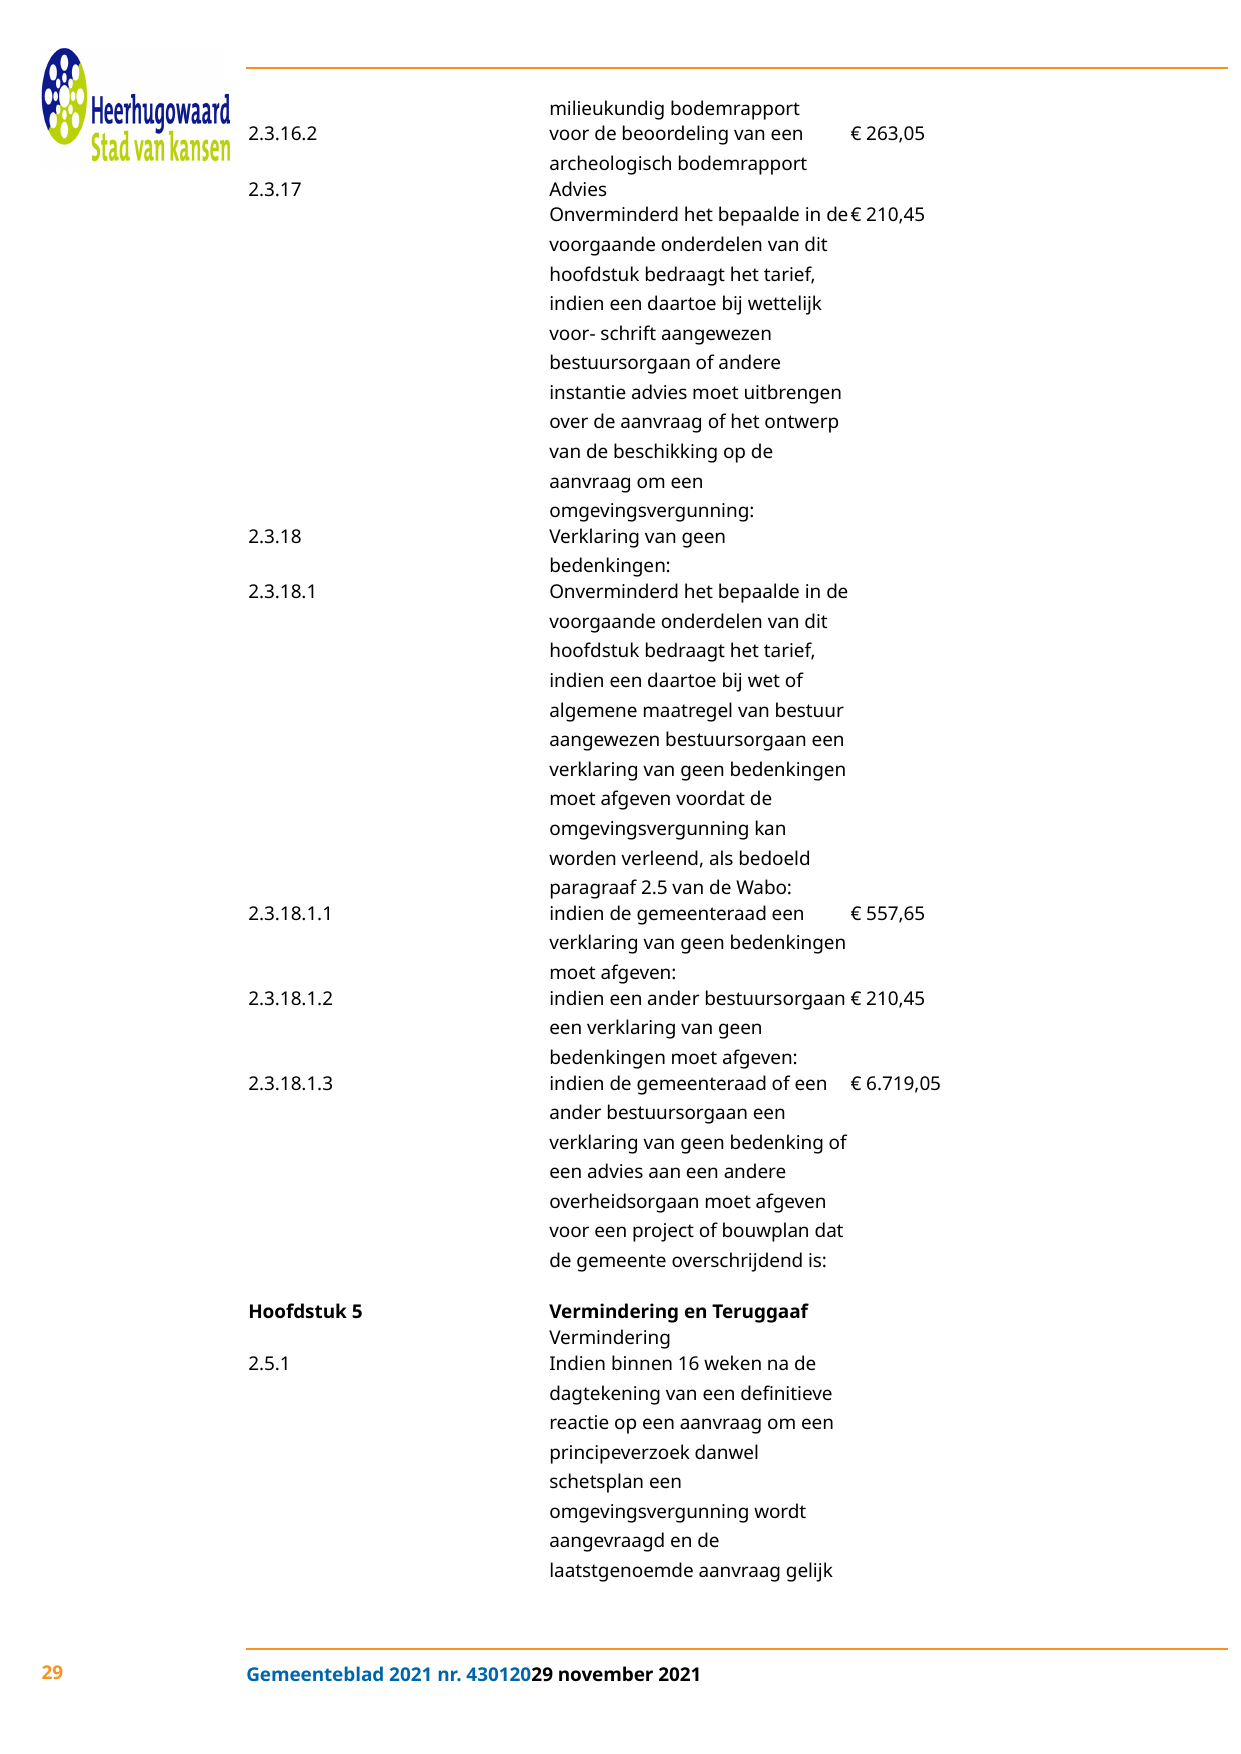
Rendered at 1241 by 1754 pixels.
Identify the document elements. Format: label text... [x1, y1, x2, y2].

table_cell Advies [549, 176, 850, 202]
table_cell indien een ander bestuursorgaan een verklaring van geen bedenkingen moet afgeven: [549, 985, 850, 1070]
table_cell € 263,05 [850, 121, 1152, 176]
table_cell [850, 1299, 1152, 1324]
table_cell Verklaring van geen bedenkingen: [549, 523, 850, 578]
table_cell [850, 1325, 1152, 1350]
table_cell Vermindering [549, 1325, 850, 1350]
table_cell [248, 1325, 549, 1350]
table_cell [850, 176, 1152, 202]
table_cell milieukundig bodemrapport [549, 95, 850, 121]
table_cell 2.3.18 [248, 523, 549, 578]
table_cell [850, 523, 1152, 578]
table_cell [850, 1350, 1152, 1583]
table_cell 2.5.1 [248, 1350, 549, 1583]
table_cell € 557,65 [850, 900, 1152, 985]
table_cell Vermindering en Teruggaaf [549, 1299, 850, 1324]
table_cell [850, 579, 1152, 900]
table_cell 2.3.18.1.2 [248, 985, 549, 1070]
table_cell indien de gemeenteraad of een ander bestuursorgaan een verklaring van geen bedenking of een advies aan een andere overheidsorgaan moet afgeven voor een project of bouwplan dat de gemeente overschrijdend is: [549, 1070, 850, 1273]
table_cell [850, 1273, 1152, 1299]
table_cell 2.3.18.1.3 [248, 1070, 549, 1273]
table_cell Hoofdstuk 5 [248, 1299, 549, 1324]
picture [41, 47, 231, 172]
table_cell [248, 1273, 549, 1299]
table_cell € 210,45 [850, 202, 1152, 523]
table_cell 2.3.18.1.1 [248, 900, 549, 985]
table_cell Indien binnen 16 weken na de dagtekening van een definitieve reactie op een aanvraag om een principeverzoek danwel schetsplan een omgevingsvergunning wordt aangevraagd en de laatstgenoemde aanvraag gelijk [549, 1350, 850, 1583]
table_cell 2.3.16.2 [248, 121, 549, 176]
table_cell [248, 202, 549, 523]
table_cell [248, 95, 549, 121]
table_cell [850, 95, 1152, 121]
table_cell 2.3.18.1 [248, 579, 549, 900]
table_cell € 210,45 [850, 985, 1152, 1070]
table_cell € 6.719,05 [850, 1070, 1152, 1273]
table_cell voor de beoordeling van een archeologisch bodemrapport [549, 121, 850, 176]
table_cell Onverminderd het bepaalde in de voorgaande onderdelen van dit hoofdstuk bedraagt het tarief, indien een daartoe bij wet of algemene maatregel van bestuur aangewezen bestuursorgaan een verklaring van geen bedenkingen moet afgeven voordat de omgevingsvergunning kan worden verleend, als bedoeld paragraaf 2.5 van de Wabo: [549, 579, 850, 900]
table_cell indien de gemeenteraad een verklaring van geen bedenkingen moet afgeven: [549, 900, 850, 985]
table_cell Onverminderd het bepaalde in de voorgaande onderdelen van dit hoofdstuk bedraagt het tarief, indien een daartoe bij wettelijk voor- schrift aangewezen bestuursorgaan of andere instantie advies moet uitbrengen over de aanvraag of het ontwerp van de beschikking op de aanvraag om een omgevingsvergunning: [549, 202, 850, 523]
table_cell [549, 1273, 850, 1299]
table_cell 2.3.17 [248, 176, 549, 202]
